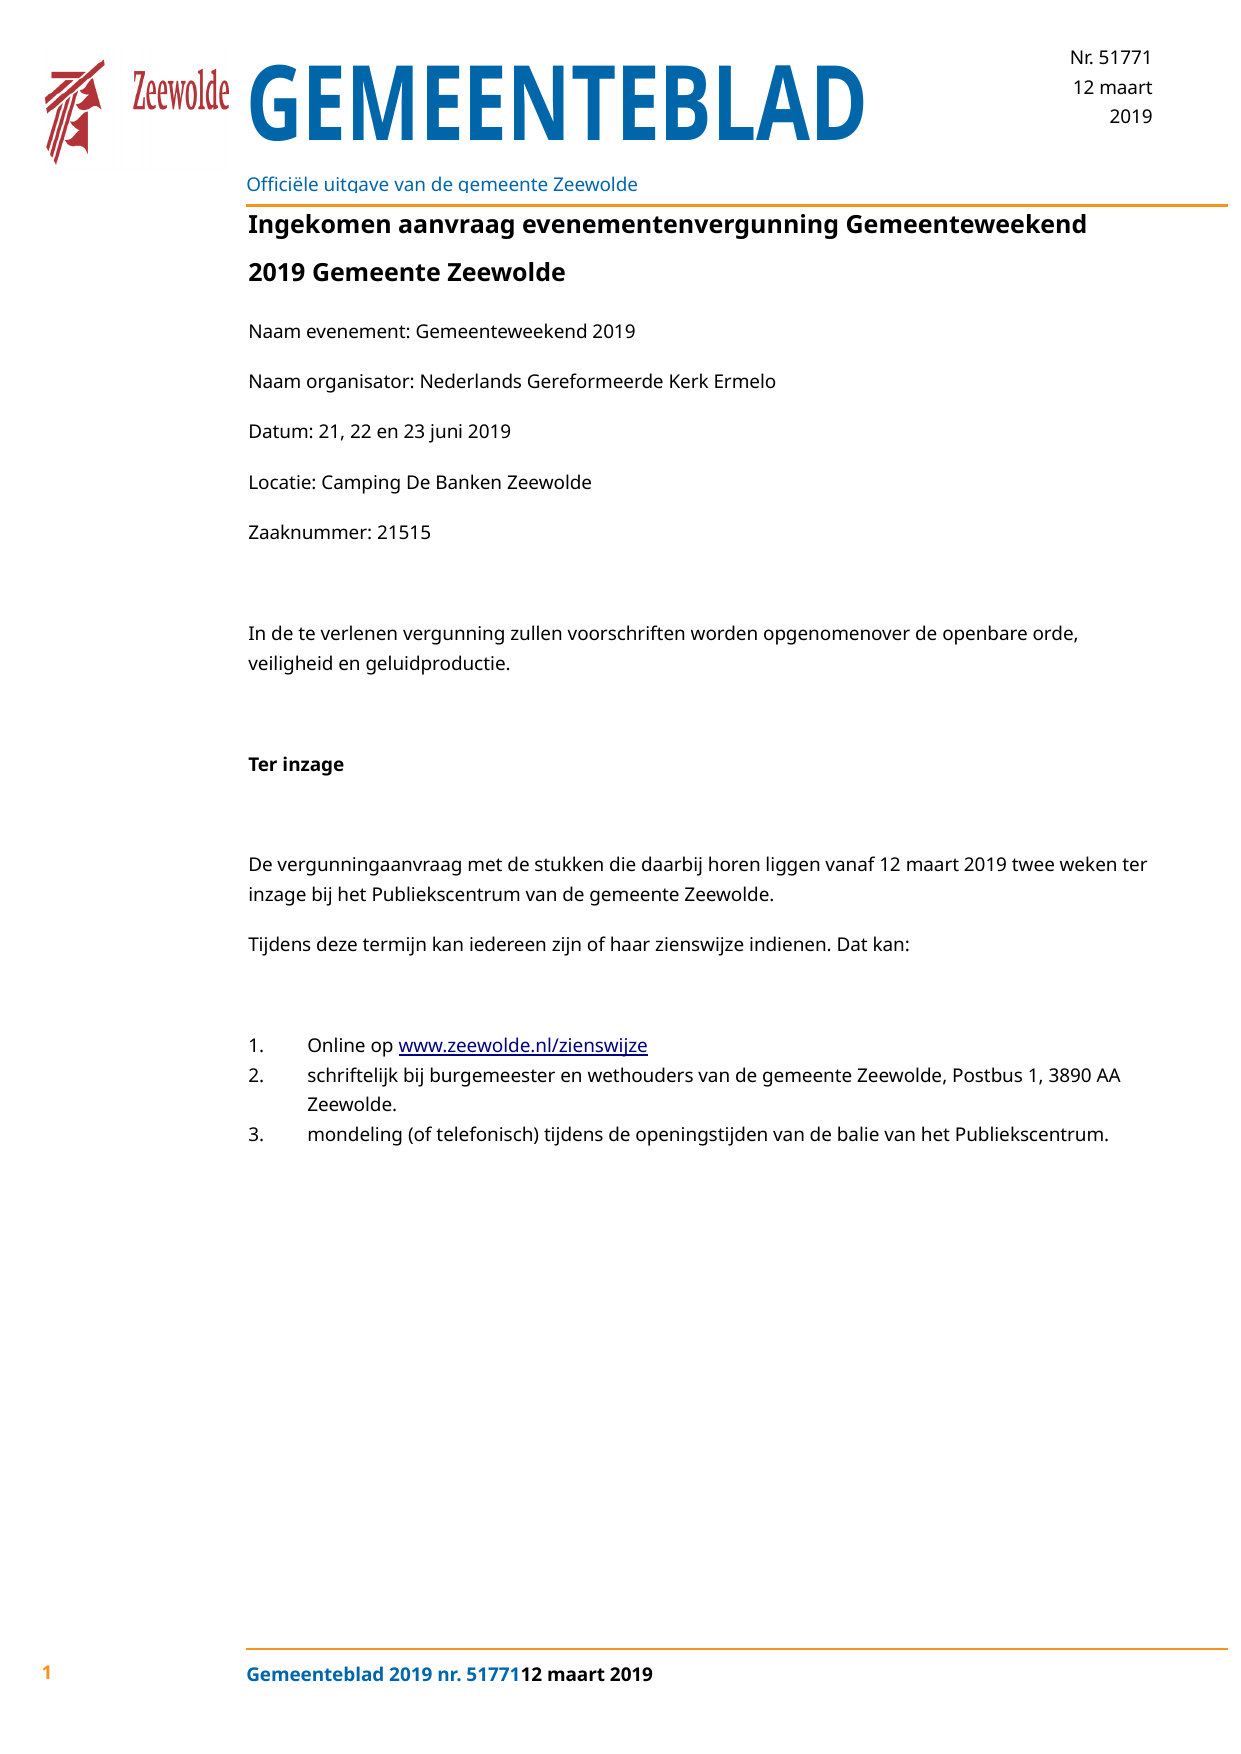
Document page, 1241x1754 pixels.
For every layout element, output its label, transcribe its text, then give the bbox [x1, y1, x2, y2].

text Datum: 21, 22 en 23 juni 2019 [248, 419, 1152, 444]
text Zaaknummer: 21515 [248, 519, 1152, 545]
text Locatie: Camping De Banken Zeewolde [248, 469, 1152, 495]
list Online op www.zeewolde.nl/zienswijze [248, 1032, 1152, 1058]
picture [41, 47, 231, 172]
text Naam evenement: Gemeenteweekend 2019 [248, 318, 1152, 344]
text Ter inzage [248, 751, 1152, 777]
text In de te verlenen vergunning zullen voorschriften worden opgenomenover de openbare orde, veiligheid en geluidproductie. [248, 620, 1152, 676]
text De vergunningaanvraag met de stukken die daarbij horen liggen vanaf 12 maart 2019 twee weken ter inzage bij het Publiekscentrum van de gemeente Zeewolde. [248, 852, 1152, 907]
list mondeling (of telefonisch) tijdens de openingstijden van de balie van het Publiekscentrum. [248, 1121, 1152, 1147]
text Ingekomen aanvraag evenementenvergunning Gemeenteweekend 2019 Gemeente Zeewolde [248, 207, 1152, 288]
text Tijdens deze termijn kan iedereen zijn of haar zienswijze indienen. Dat kan: [248, 932, 1152, 957]
text Naam organisator: Nederlands Gereformeerde Kerk Ermelo [248, 368, 1152, 394]
list schriftelijk bij burgemeester en wethouders van de gemeente Zeewolde, Postbus 1, 3890 AA Zeewolde. [248, 1062, 1152, 1117]
